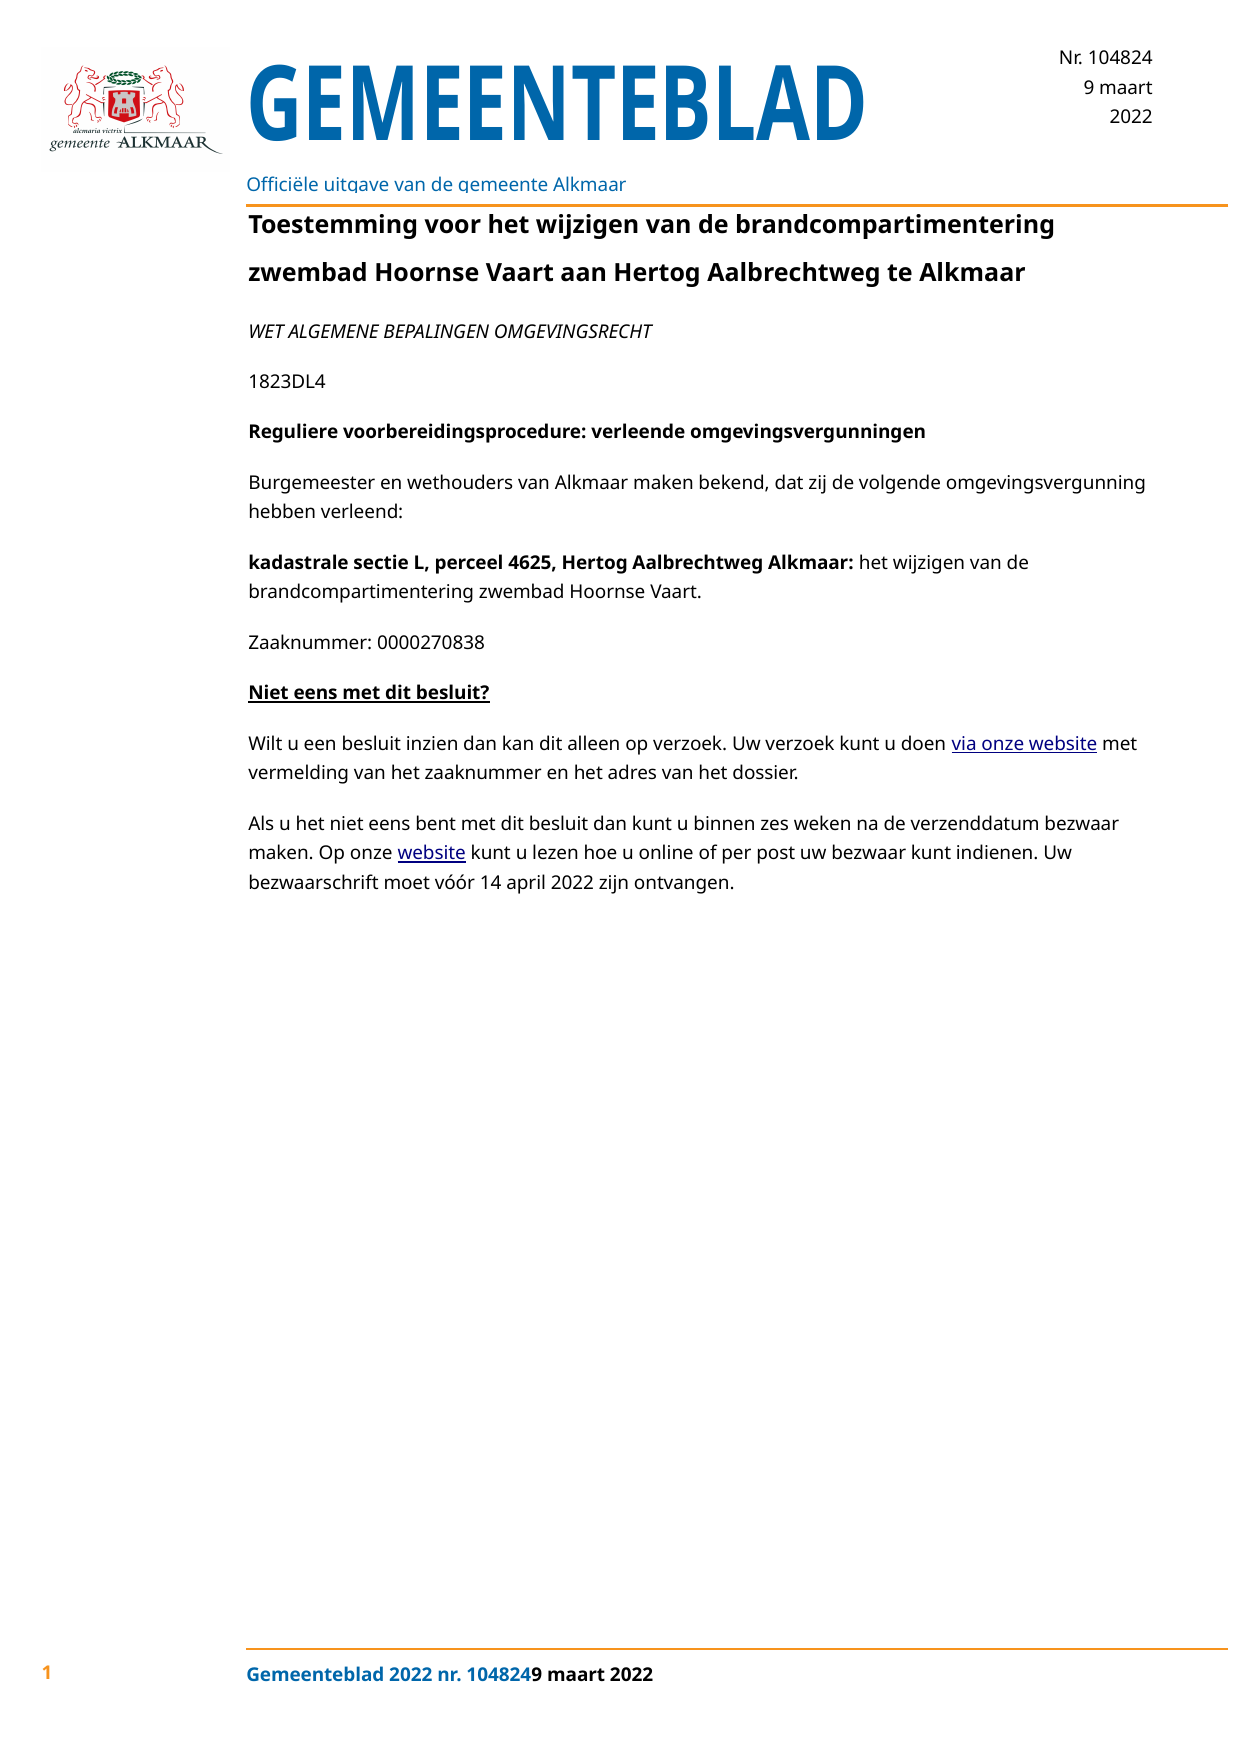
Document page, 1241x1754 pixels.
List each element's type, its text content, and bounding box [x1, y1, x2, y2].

text Als u het niet eens bent met dit besluit dan kunt u binnen zes weken na de verzenddatum bezwaar maken. Op onze website kunt u lezen hoe u online of per post uw bezwaar kunt indienen. Uw bezwaarschrift moet vóór 14 april 2022 zijn ontvangen. [248, 810, 1152, 895]
text Burgemeester en wethouders van Alkmaar maken bekend, dat zij de volgende omgevingsvergunning hebben verleend: [248, 469, 1152, 524]
text WET ALGEMENE BEPALINGEN OMGEVINGSRECHT [248, 318, 1152, 344]
text kadastrale sectie L, perceel 4625, Hertog Aalbrechtweg Alkmaar: het wijzigen van de brandcompartimentering zwembad Hoornse Vaart. [248, 549, 1152, 604]
picture [41, 47, 231, 172]
text Reguliere voorbereidingsprocedure: verleende omgevingsvergunningen [248, 419, 1152, 444]
text Toestemming voor het wijzigen van de brandcompartimentering zwembad Hoornse Vaart aan Hertog Aalbrechtweg te Alkmaar [248, 207, 1152, 288]
text Wilt u een besluit inzien dan kan dit alleen op verzoek. Uw verzoek kunt u doen via onze website met vermelding van het zaaknummer en het adres van het dossier. [248, 730, 1152, 785]
text Niet eens met dit besluit? [248, 679, 1152, 705]
text 1823DL4 [248, 368, 1152, 394]
text Zaaknummer: 0000270838 [248, 629, 1152, 655]
